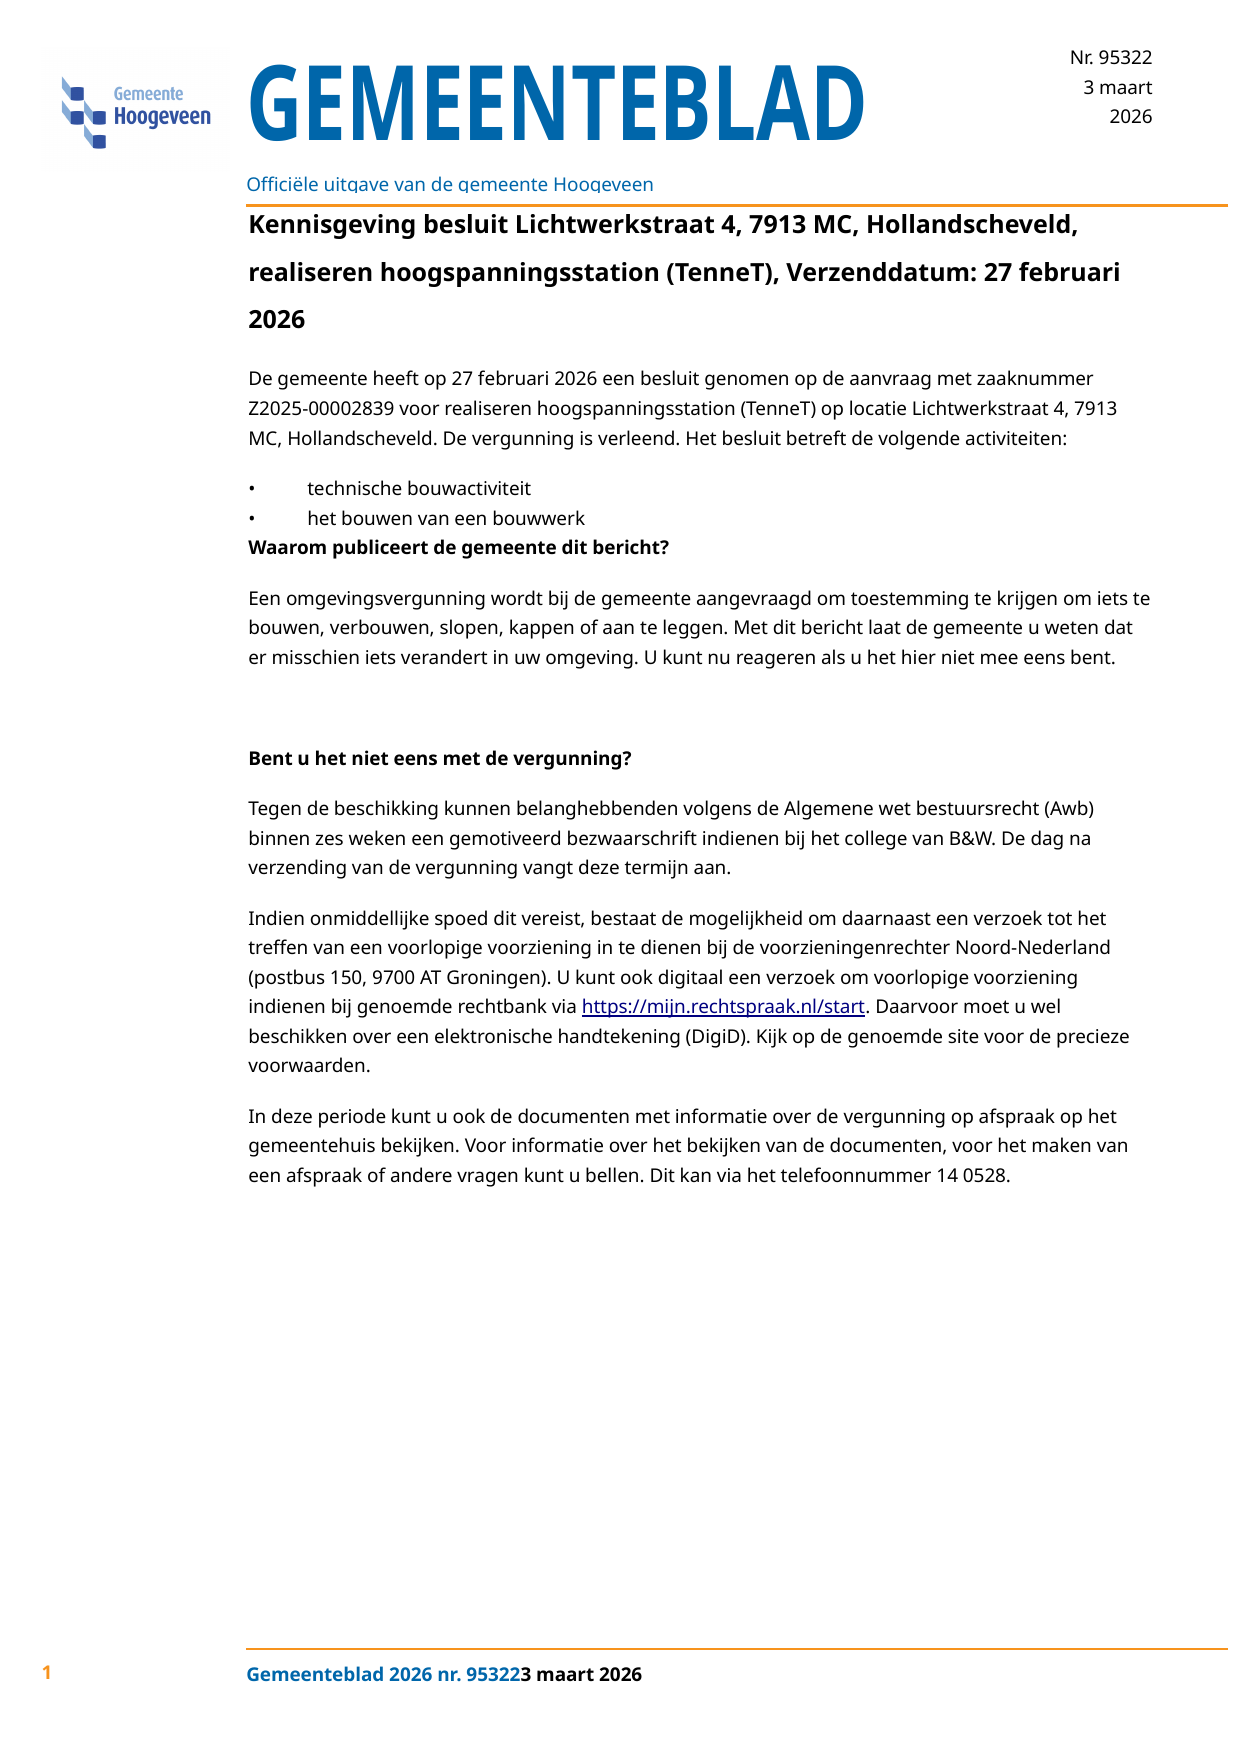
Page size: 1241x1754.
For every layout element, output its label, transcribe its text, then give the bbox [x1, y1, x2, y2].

list technische bouwactiviteit [248, 475, 1152, 501]
text Indien onmiddellijke spoed dit vereist, bestaat de mogelijkheid om daarnaast een verzoek tot het treffen van een voorlopige voorziening in te dienen bij de voorzieningenrechter Noord-Nederland (postbus 150, 9700 AT Groningen). U kunt ook digitaal een verzoek om voorlopige voorziening indienen bij genoemde rechtbank via https://mijn.rechtspraak.nl/start. Daarvoor moet u wel beschikken over een elektronische handtekening (DigiD). Kijk op de genoemde site voor de precieze voorwaarden. [248, 905, 1152, 1078]
text Waarom publiceert de gemeente dit bericht? [248, 534, 1152, 560]
text Tegen de beschikking kunnen belanghebbenden volgens de Algemene wet bestuursrecht (Awb) binnen zes weken een gemotiveerd bezwaarschrift indienen bij het college van B&W. De dag na verzending van de vergunning vangt deze termijn aan. [248, 795, 1152, 880]
text Bent u het niet eens met de vergunning? [248, 745, 1152, 770]
text Een omgevingsvergunning wordt bij de gemeente aangevraagd om toestemming te krijgen om iets te bouwen, verbouwen, slopen, kappen of aan te leggen. Met dit bericht laat de gemeente u weten dat er misschien iets verandert in uw omgeving. U kunt nu reageren als u het hier niet mee eens bent. [248, 585, 1152, 669]
list het bouwen van een bouwwerk [248, 505, 1152, 530]
text In deze periode kunt u ook de documenten met informatie over de vergunning op afspraak op het gemeentehuis bekijken. Voor informatie over het bekijken van de documenten, voor het maken van een afspraak of andere vragen kunt u bellen. Dit kan via het telefoonnummer 14 0528. [248, 1103, 1152, 1188]
picture [41, 47, 231, 172]
text De gemeente heeft op 27 februari 2026 een besluit genomen op de aanvraag met zaaknummer Z2025-00002839 voor realiseren hoogspanningsstation (TenneT) op locatie Lichtwerkstraat 4, 7913 MC, Hollandscheveld. De vergunning is verleend. Het besluit betreft de volgende activiteiten: [248, 366, 1152, 450]
text Kennisgeving besluit Lichtwerkstraat 4, 7913 MC, Hollandscheveld, realiseren hoogspanningsstation (TenneT), Verzenddatum: 27 februari 2026 [248, 207, 1152, 336]
